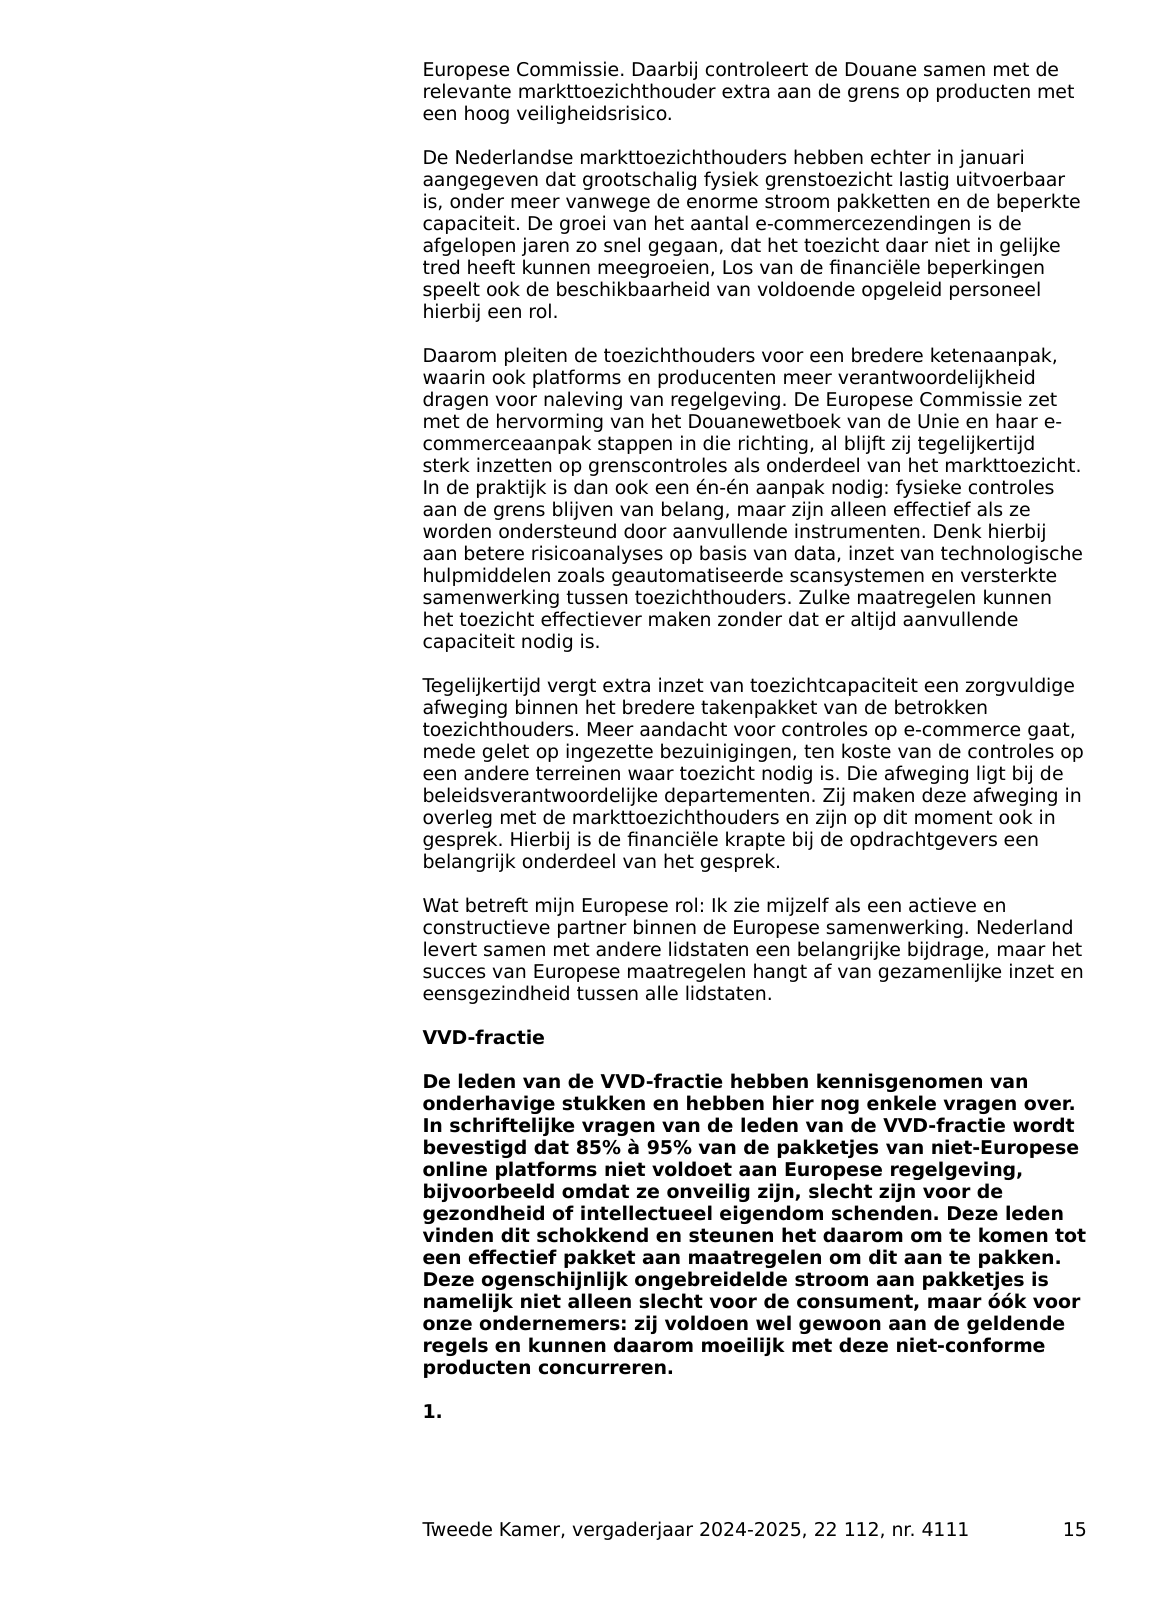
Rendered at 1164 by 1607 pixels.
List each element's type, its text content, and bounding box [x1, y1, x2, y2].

text Tegelijkertijd vergt extra inzet van toezichtcapaciteit een zorgvuldige afweging binnen het bredere takenpakket van de betrokken toezichthouders. Meer aandacht voor controles op e-commerce gaat, mede gelet op ingezette bezuinigingen, ten koste van de controles op een andere terreinen waar toezicht nodig is. Die afweging ligt bij de beleidsverantwoordelijke departementen. Zij maken deze afweging in overleg met de markttoezichthouders en zijn op dit moment ook in gesprek. Hierbij is de financiële krapte bij de opdrachtgevers een belangrijk onderdeel van het gesprek. [422, 675, 1087, 873]
text Daarom pleiten de toezichthouders voor een bredere ketenaanpak, waarin ook platforms en producenten meer verantwoordelijkheid dragen voor naleving van regelgeving. De Europese Commissie zet met de hervorming van het Douanewetboek van de Unie en haar e-commerceaanpak stappen in die richting, al blijft zij tegelijkertijd sterk inzetten op grenscontroles als onderdeel van het markttoezicht. In de praktijk is dan ook een én-én aanpak nodig: fysieke controles aan de grens blijven van belang, maar zijn alleen effectief als ze worden ondersteund door aanvullende instrumenten. Denk hierbij aan betere risicoanalyses op basis van data, inzet van technologische hulpmiddelen zoals geautomatiseerde scansystemen en versterkte samenwerking tussen toezichthouders. Zulke maatregelen kunnen het toezicht effectiever maken zonder dat er altijd aanvullende capaciteit nodig is. [422, 345, 1087, 653]
text In schriftelijke vragen van de leden van de VVD-fractie wordt bevestigd dat 85% à 95% van de pakketjes van niet-Europese online platforms niet voldoet aan Europese regelgeving, bijvoorbeeld omdat ze onveilig zijn, slecht zijn voor de gezondheid of intellectueel eigendom schenden. Deze leden vinden dit schokkend en steunen het daarom om te komen tot een effectief pakket aan maatregelen om dit aan te pakken. Deze ogenschijnlijk ongebreidelde stroom aan pakketjes is namelijk niet alleen slecht voor de consument, maar óók voor onze ondernemers: zij voldoen wel gewoon aan de geldende regels en kunnen daarom moeilijk met deze niet-conforme producten concurreren. [422, 1115, 1087, 1379]
text De Nederlandse markttoezichthouders hebben echter in januari aangegeven dat grootschalig fysiek grenstoezicht lastig uitvoerbaar is, onder meer vanwege de enorme stroom pakketten en de beperkte capaciteit. De groei van het aantal e-commercezendingen is de afgelopen jaren zo snel gegaan, dat het toezicht daar niet in gelijke tred heeft kunnen meegroeien, Los van de financiële beperkingen speelt ook de beschikbaarheid van voldoende opgeleid personeel hierbij een rol. [422, 147, 1087, 323]
text Europese Commissie. Daarbij controleert de Douane samen met de relevante markttoezichthouder extra aan de grens op producten met een hoog veiligheidsrisico. [422, 59, 1087, 125]
text De leden van de VVD-fractie hebben kennisgenomen van onderhavige stukken en hebben hier nog enkele vragen over. [422, 1071, 1087, 1115]
text 1. [422, 1401, 1087, 1423]
subtitle VVD-fractie [422, 1027, 1087, 1049]
text Wat betreft mijn Europese rol: Ik zie mijzelf als een actieve en constructieve partner binnen de Europese samenwerking. Nederland levert samen met andere lidstaten een belangrijke bijdrage, maar het succes van Europese maatregelen hangt af van gezamenlijke inzet en eensgezindheid tussen alle lidstaten. [422, 895, 1087, 1005]
